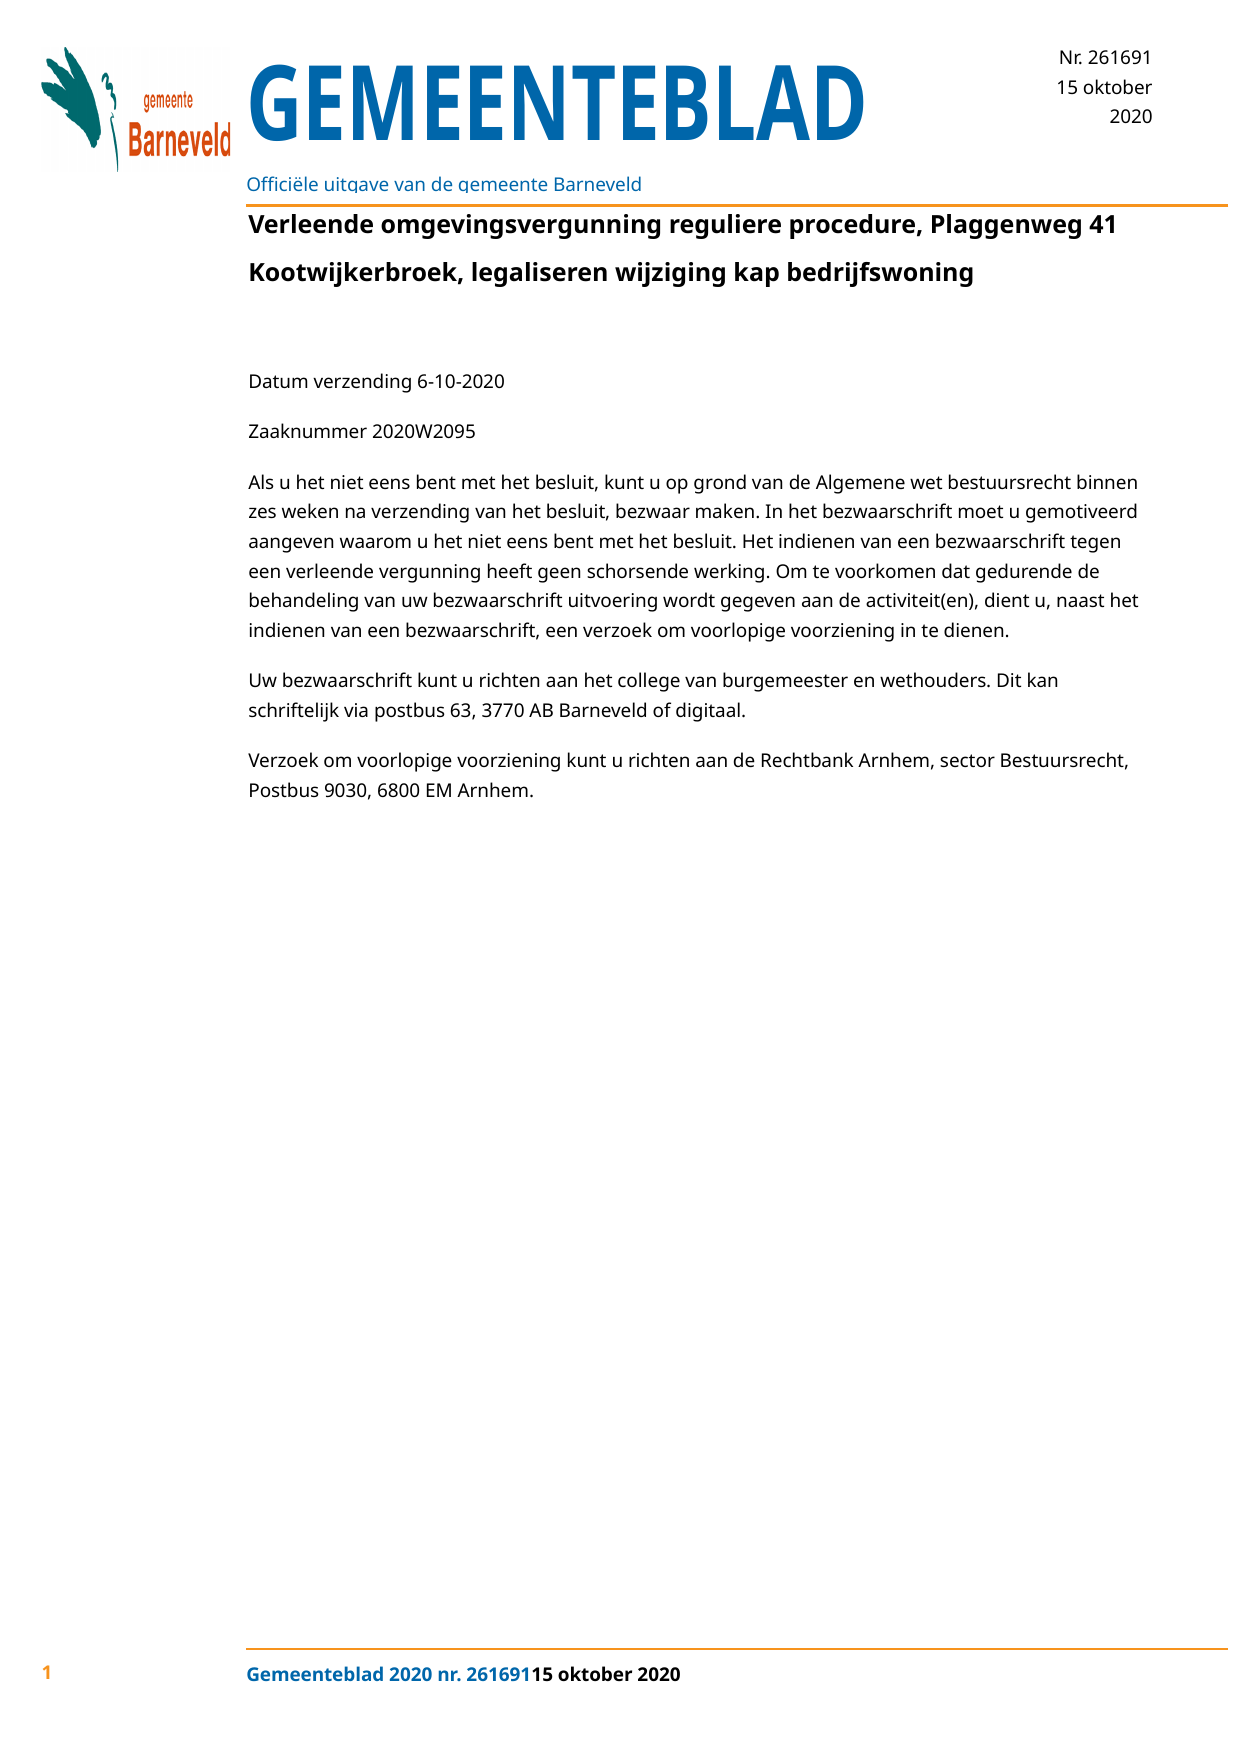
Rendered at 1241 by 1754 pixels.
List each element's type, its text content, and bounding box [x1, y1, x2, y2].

text Uw bezwaarschrift kunt u richten aan het college van burgemeester en wethouders. Dit kan schriftelijk via postbus 63, 3770 AB Barneveld of digitaal. [248, 667, 1152, 723]
text Datum verzending 6-10-2020 [248, 368, 1152, 394]
text Verleende omgevingsvergunning reguliere procedure, Plaggenweg 41 Kootwijkerbroek, legaliseren wijziging kap bedrijfswoning [248, 207, 1152, 288]
picture [41, 47, 231, 172]
text Verzoek om voorlopige voorziening kunt u richten aan de Rechtbank Arnhem, sector Bestuursrecht, Postbus 9030, 6800 EM Arnhem. [248, 747, 1152, 803]
text Zaaknummer 2020W2095 [248, 419, 1152, 444]
text Als u het niet eens bent met het besluit, kunt u op grond van de Algemene wet bestuursrecht binnen zes weken na verzending van het besluit, bezwaar maken. In het bezwaarschrift moet u gemotiveerd aangeven waarom u het niet eens bent met het besluit. Het indienen van een bezwaarschrift tegen een verleende vergunning heeft geen schorsende werking. Om te voorkomen dat gedurende de behandeling van uw bezwaarschrift uitvoering wordt gegeven aan de activiteit(en), dient u, naast het indienen van een bezwaarschrift, een verzoek om voorlopige voorziening in te dienen. [248, 469, 1152, 643]
